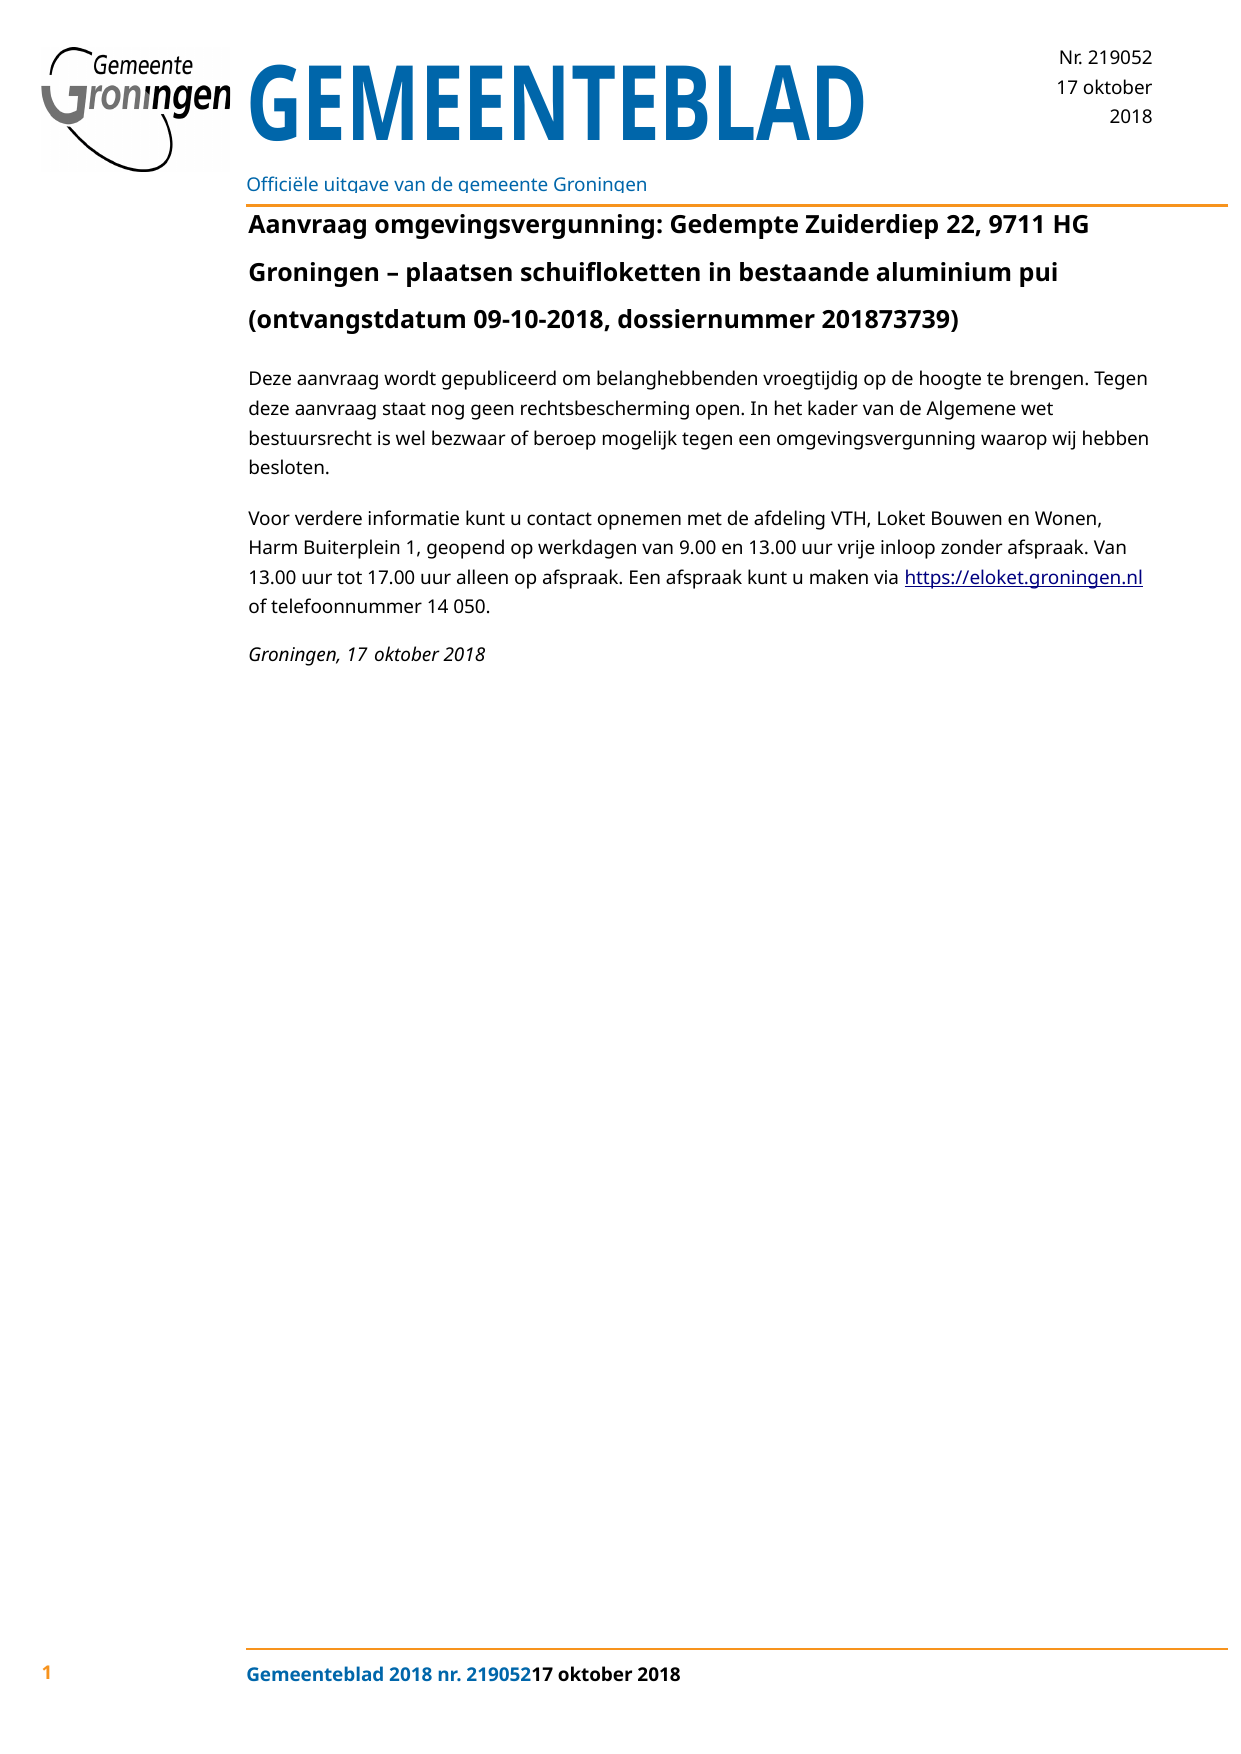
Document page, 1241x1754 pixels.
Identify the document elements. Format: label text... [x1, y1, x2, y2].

text Deze aanvraag wordt gepubliceerd om belanghebbenden vroegtijdig op de hoogte te brengen. Tegen deze aanvraag staat nog geen rechtsbescherming open. In het kader van de Algemene wet bestuursrecht is wel bezwaar of beroep mogelijk tegen een omgevingsvergunning waarop wij hebben besloten. [248, 366, 1152, 480]
text Aanvraag omgevingsvergunning: Gedempte Zuiderdiep 22, 9711 HG Groningen – plaatsen schuifloketten in bestaande aluminium pui (ontvangstdatum 09-10-2018, dossiernummer 201873739) [248, 207, 1152, 336]
picture [41, 47, 231, 172]
text Groningen, 17 oktober 2018 [248, 641, 1152, 667]
text Voor verdere informatie kunt u contact opnemen met de afdeling VTH, Loket Bouwen en Wonen, Harm Buiterplein 1, geopend op werkdagen van 9.00 en 13.00 uur vrije inloop zonder afspraak. Van 13.00 uur tot 17.00 uur alleen op afspraak. Een afspraak kunt u maken via https://eloket.groningen.nl of telefoonnummer 14 050. [248, 505, 1152, 619]
